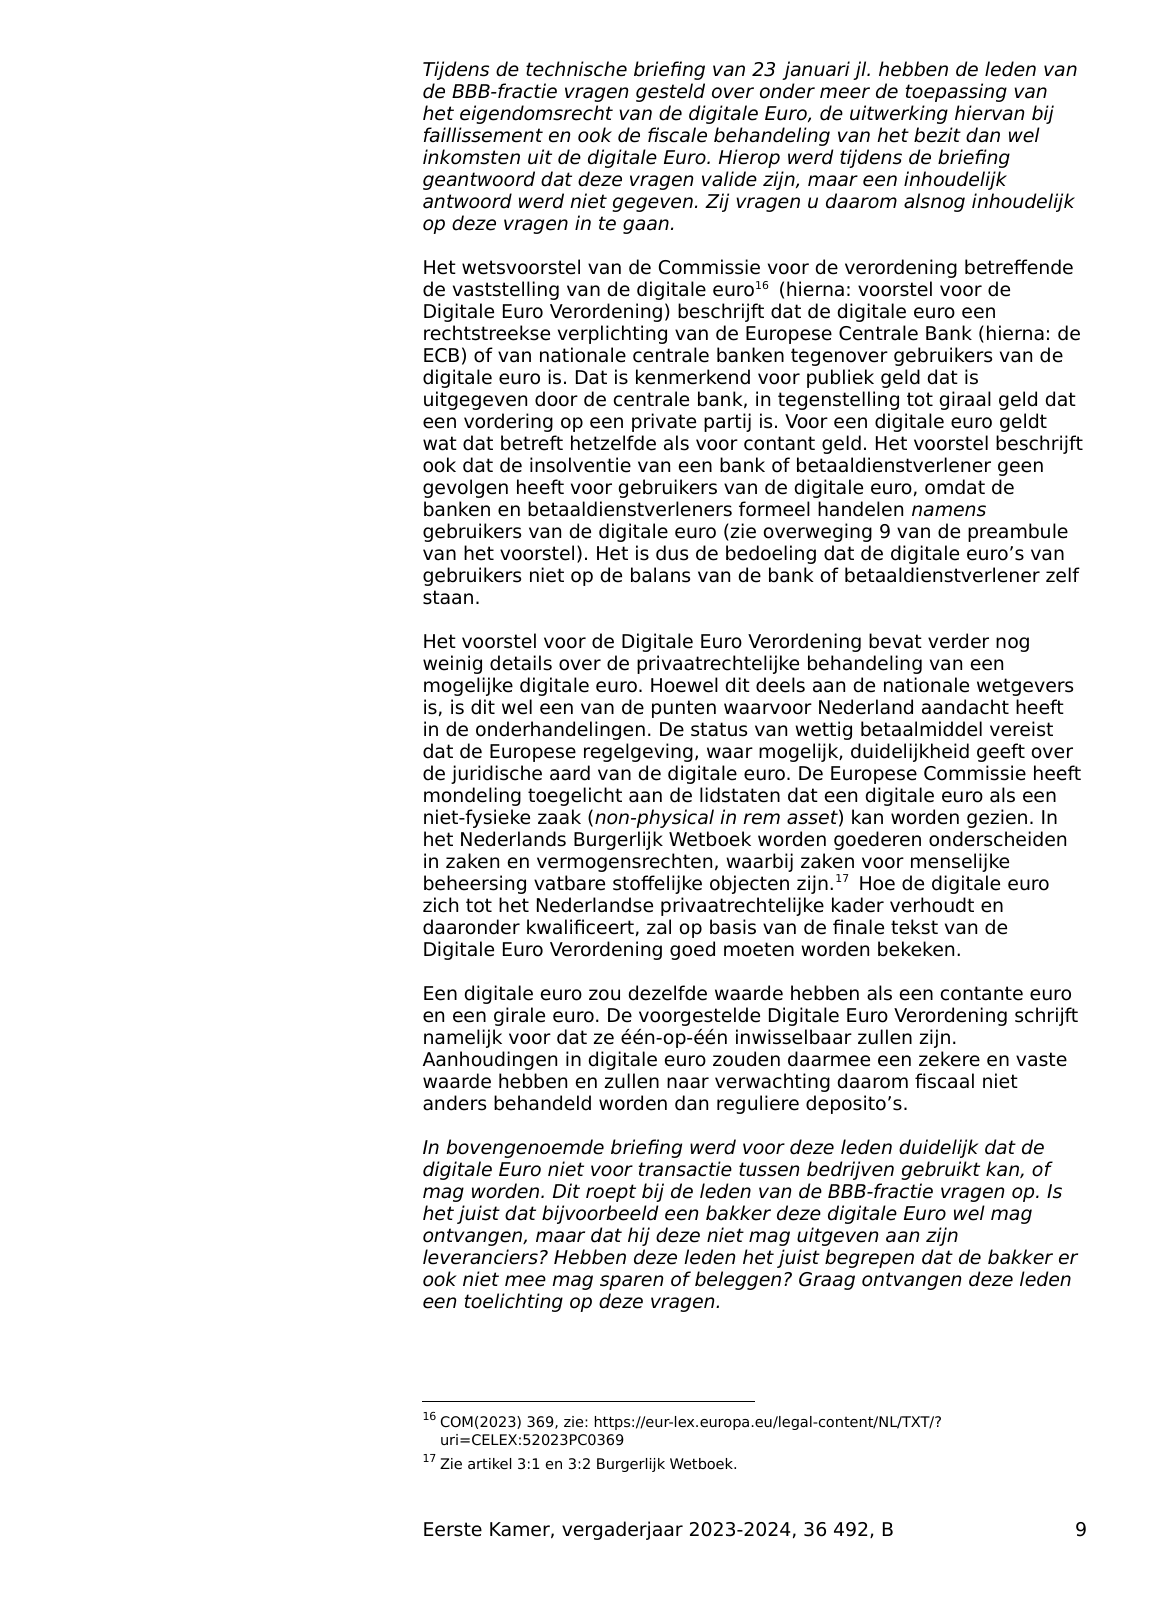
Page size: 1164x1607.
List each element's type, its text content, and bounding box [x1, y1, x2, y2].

text In bovengenoemde briefing werd voor deze leden duidelijk dat de digitale Euro niet voor transactie tussen bedrijven gebruikt kan, of mag worden. Dit roept bij de leden van de BBB-fractie vragen op. Is het juist dat bijvoorbeeld een bakker deze digitale Euro wel mag ontvangen, maar dat hij deze niet mag uitgeven aan zijn leveranciers? Hebben deze leden het juist begrepen dat de bakker er ook niet mee mag sparen of beleggen? Graag ontvangen deze leden een toelichting op deze vragen. [422, 1137, 1087, 1313]
text COM(2023) 369, zie: https://eur-lex.europa.eu/legal-content/NL/TXT/?uri=CELEX:52023PC0369 [422, 1410, 1087, 1449]
text Het wetsvoorstel van de Commissie voor de verordening betreffende de vaststelling van de digitale euro (hierna: voorstel voor de Digitale Euro Verordening) beschrijft dat de digitale euro een rechtstreekse verplichting van de Europese Centrale Bank (hierna: de ECB) of van nationale centrale banken tegenover gebruikers van de digitale euro is. Dat is kenmerkend voor publiek geld dat is uitgegeven door de centrale bank, in tegenstelling tot giraal geld dat een vordering op een private partij is. Voor een digitale euro geldt wat dat betreft hetzelfde als voor contant geld. Het voorstel beschrijft ook dat de insolventie van een bank of betaaldienstverlener geen gevolgen heeft voor gebruikers van de digitale euro, omdat de banken en betaaldienstverleners formeel handelen namens gebruikers van de digitale euro (zie overweging 9 van de preambule van het voorstel). Het is dus de bedoeling dat de digitale euro’s van gebruikers niet op de balans van de bank of betaaldienstverlener zelf staan. [422, 257, 1087, 609]
text Een digitale euro zou dezelfde waarde hebben als een contante euro en een girale euro. De voorgestelde Digitale Euro Verordening schrijft namelijk voor dat ze één-op-één inwisselbaar zullen zijn. Aanhoudingen in digitale euro zouden daarmee een zekere en vaste waarde hebben en zullen naar verwachting daarom fiscaal niet anders behandeld worden dan reguliere deposito’s. [422, 983, 1087, 1115]
text Het voorstel voor de Digitale Euro Verordening bevat verder nog weinig details over de privaatrechtelijke behandeling van een mogelijke digitale euro. Hoewel dit deels aan de nationale wetgevers is, is dit wel een van de punten waarvoor Nederland aandacht heeft in de onderhandelingen. De status van wettig betaalmiddel vereist dat de Europese regelgeving, waar mogelijk, duidelijkheid geeft over de juridische aard van de digitale euro. De Europese Commissie heeft mondeling toegelicht aan de lidstaten dat een digitale euro als een niet-fysieke zaak (non-physical in rem asset) kan worden gezien. In het Nederlands Burgerlijk Wetboek worden goederen onderscheiden in zaken en vermogensrechten, waarbij zaken voor menselijke beheersing vatbare stoffelijke objecten zijn. Hoe de digitale euro zich tot het Nederlandse privaatrechtelijke kader verhoudt en daaronder kwalificeert, zal op basis van de finale tekst van de Digitale Euro Verordening goed moeten worden bekeken. [422, 631, 1087, 961]
text Zie artikel 3:1 en 3:2 Burgerlijk Wetboek. [422, 1452, 1087, 1474]
text Tijdens de technische briefing van 23 januari jl. hebben de leden van de BBB-fractie vragen gesteld over onder meer de toepassing van het eigendomsrecht van de digitale Euro, de uitwerking hiervan bij faillissement en ook de fiscale behandeling van het bezit dan wel inkomsten uit de digitale Euro. Hierop werd tijdens de briefing geantwoord dat deze vragen valide zijn, maar een inhoudelijk antwoord werd niet gegeven. Zij vragen u daarom alsnog inhoudelijk op deze vragen in te gaan. [422, 59, 1087, 235]
